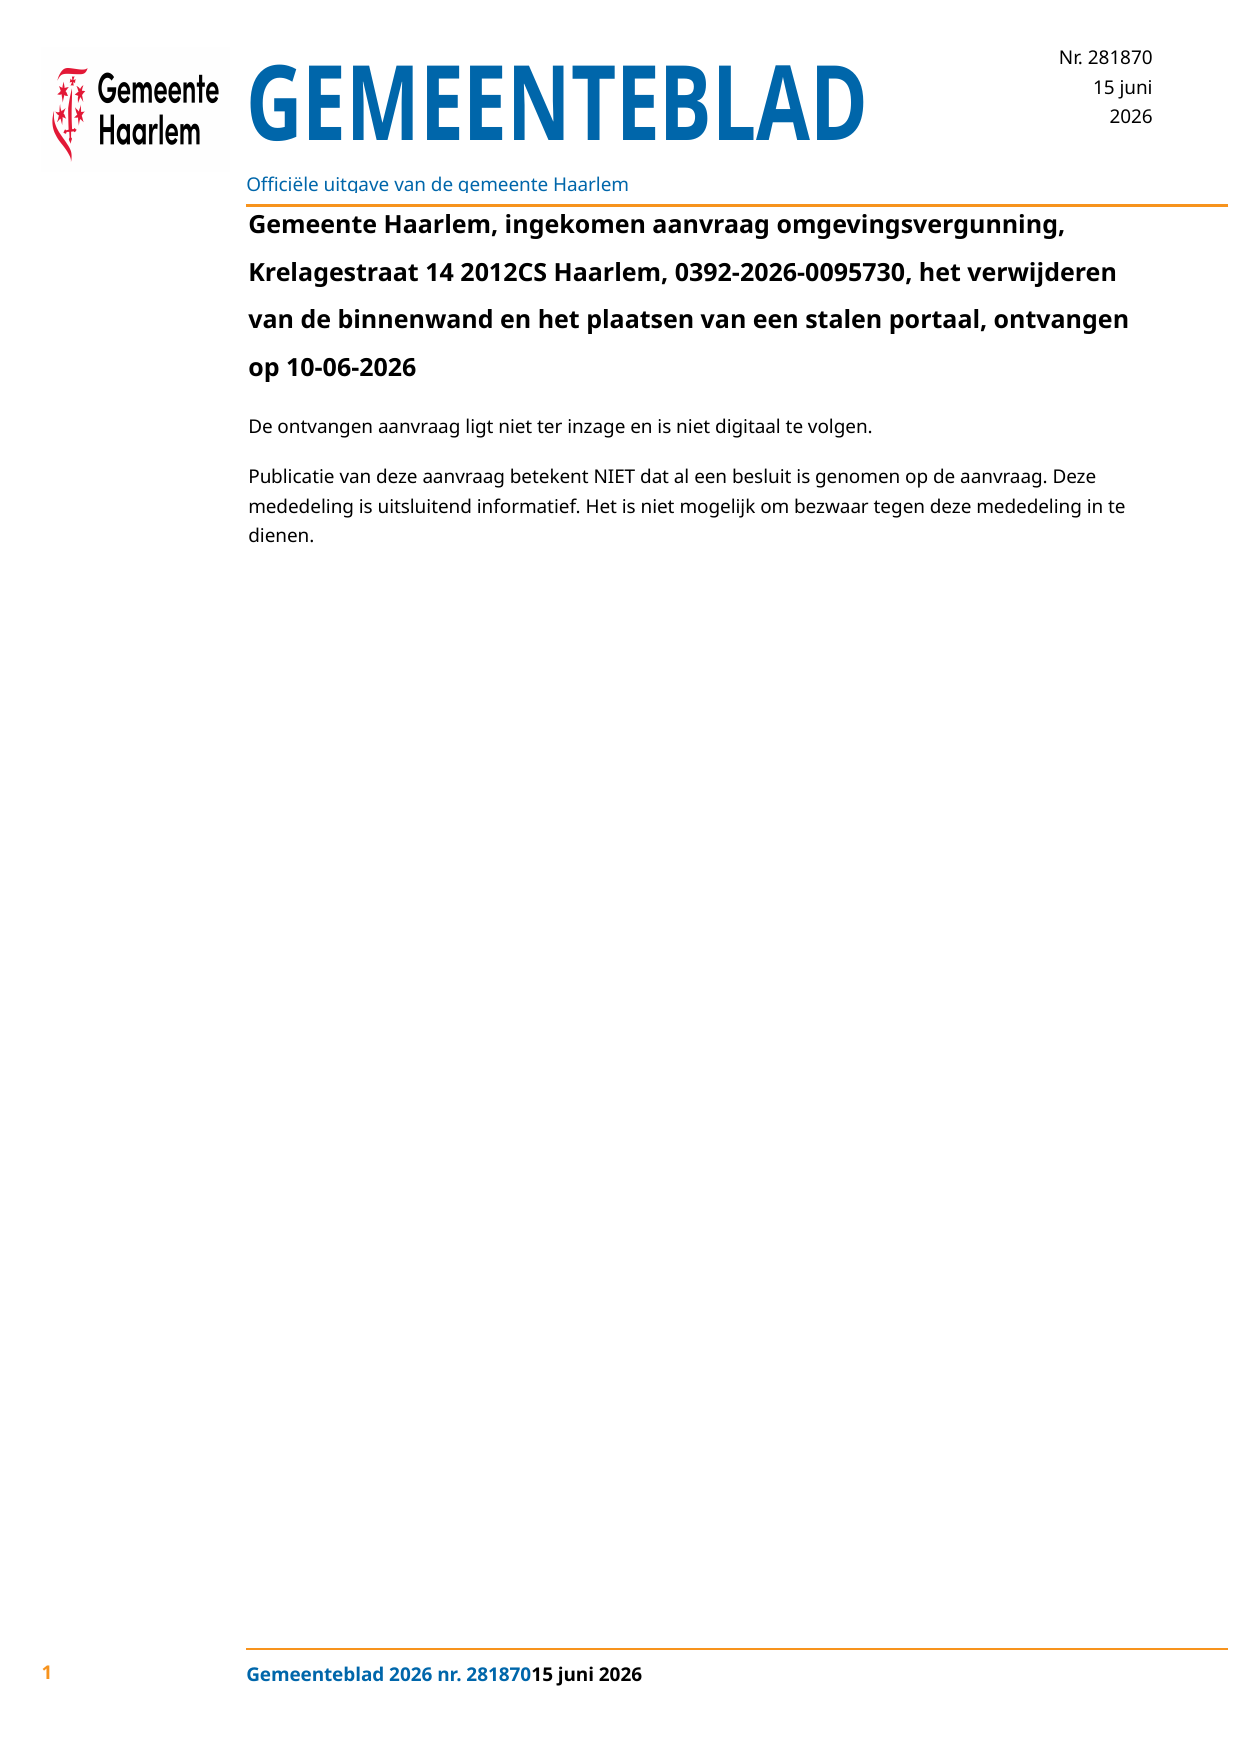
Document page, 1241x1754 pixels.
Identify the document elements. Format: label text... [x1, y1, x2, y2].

picture [41, 47, 231, 172]
text Gemeente Haarlem, ingekomen aanvraag omgevingsvergunning, Krelagestraat 14 2012CS Haarlem, 0392-2026-0095730, het verwijderen van de binnenwand en het plaatsen van een stalen portaal, ontvangen op 10-06-2026 [248, 207, 1152, 384]
text De ontvangen aanvraag ligt niet ter inzage en is niet digitaal te volgen. [248, 413, 1152, 439]
text Publicatie van deze aanvraag betekent NIET dat al een besluit is genomen op de aanvraag. Deze mededeling is uitsluitend informatief. Het is niet mogelijk om bezwaar tegen deze mededeling in te dienen. [248, 463, 1152, 548]
